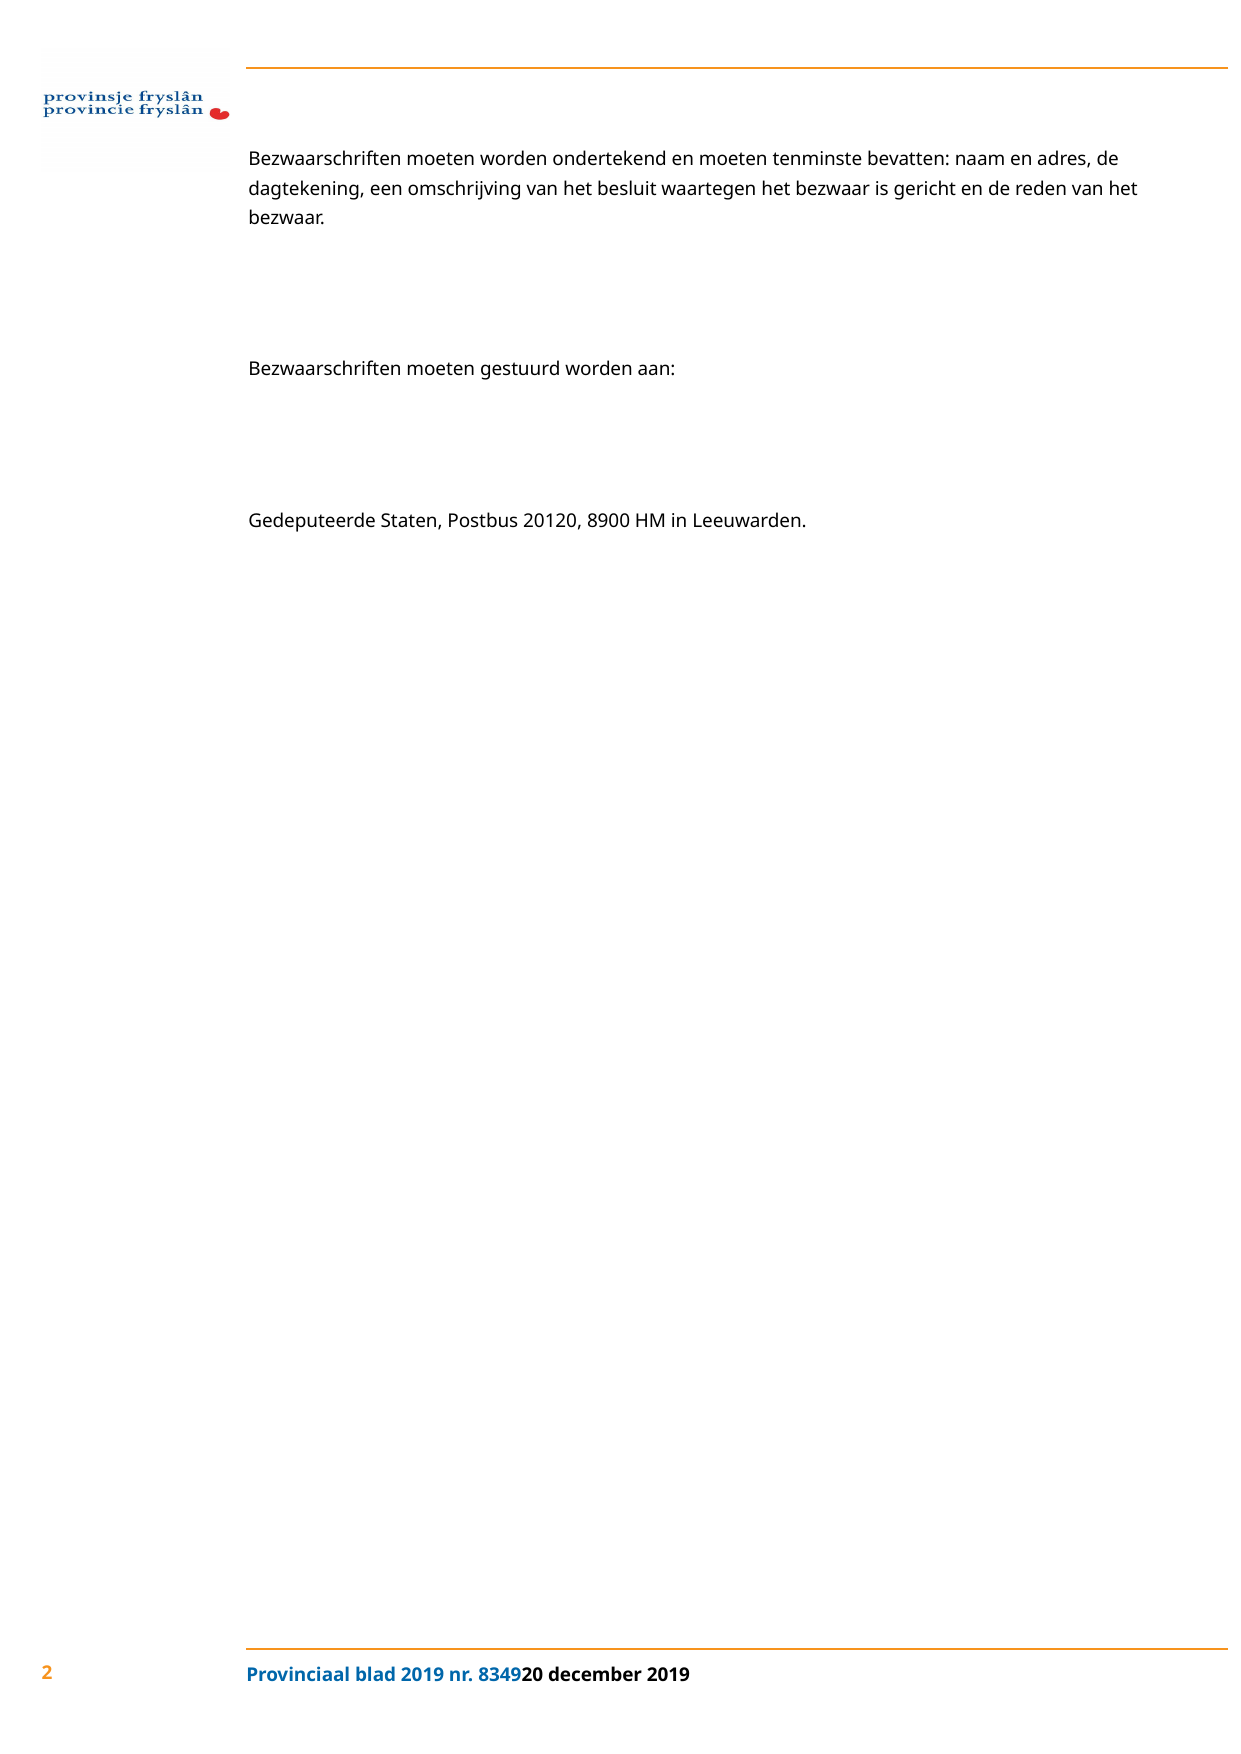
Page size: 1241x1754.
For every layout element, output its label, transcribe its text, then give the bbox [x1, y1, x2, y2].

text Gedeputeerde Staten, Postbus 20120, 8900 HM in Leeuwarden. [248, 507, 1152, 533]
text Bezwaarschriften moeten worden ondertekend en moeten tenminste bevatten: naam en adres, de dagtekening, een omschrijving van het besluit waartegen het bezwaar is gericht en de reden van het bezwaar. [248, 145, 1152, 230]
picture [41, 47, 231, 172]
text Bezwaarschriften moeten gestuurd worden aan: [248, 356, 1152, 381]
